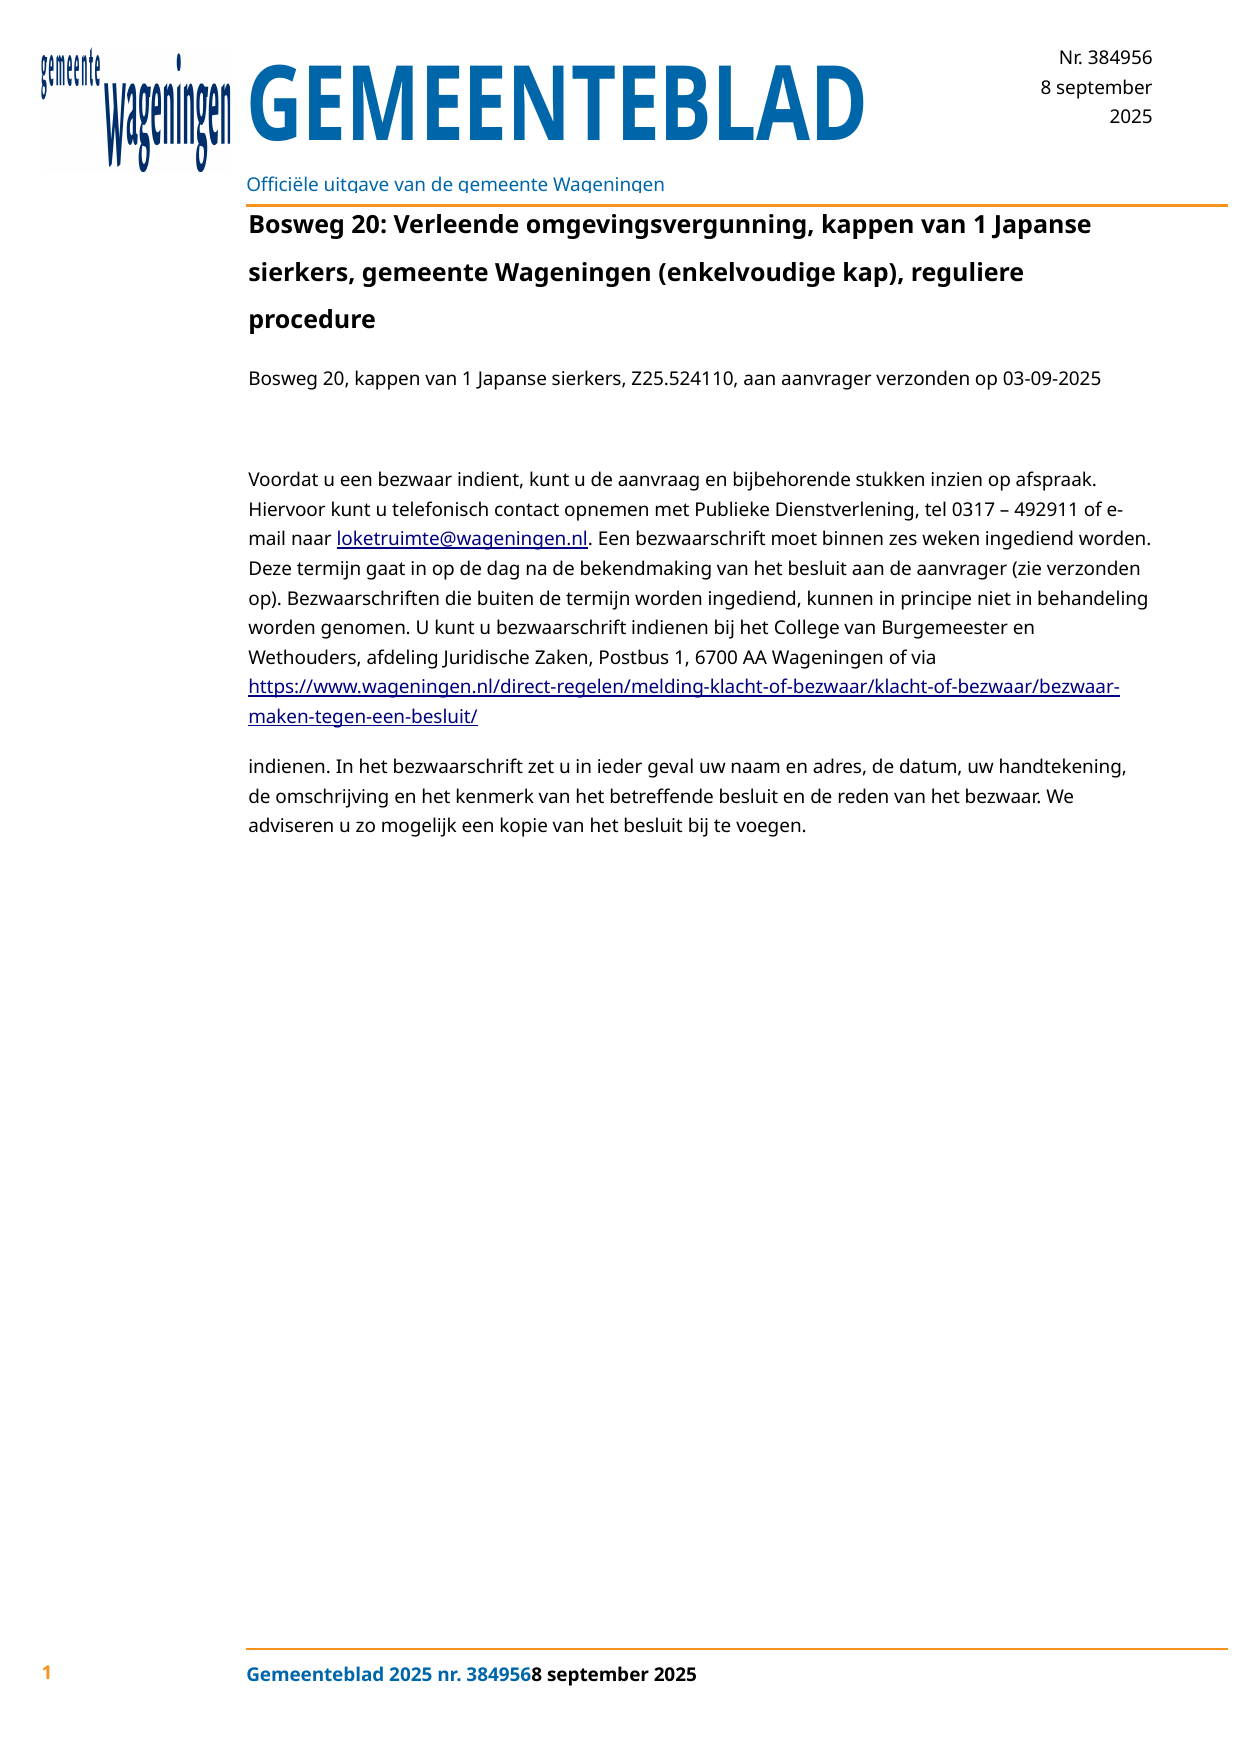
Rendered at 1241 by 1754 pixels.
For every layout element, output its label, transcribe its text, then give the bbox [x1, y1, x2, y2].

text Bosweg 20: Verleende omgevingsvergunning, kappen van 1 Japanse sierkers, gemeente Wageningen (enkelvoudige kap), reguliere procedure [248, 207, 1152, 336]
text Voordat u een bezwaar indient, kunt u de aanvraag en bijbehorende stukken inzien op afspraak. Hiervoor kunt u telefonisch contact opnemen met Publieke Dienstverlening, tel 0317 – 492911 of e-mail naar loketruimte@wageningen.nl. Een bezwaarschrift moet binnen zes weken ingediend worden. Deze termijn gaat in op de dag na de bekendmaking van het besluit aan de aanvrager (zie verzonden op). Bezwaarschriften die buiten de termijn worden ingediend, kunnen in principe niet in behandeling worden genomen. U kunt u bezwaarschrift indienen bij het College van Burgemeester en Wethouders, afdeling Juridische Zaken, Postbus 1, 6700 AA Wageningen of via https://www.wageningen.nl/direct-regelen/melding-klacht-of-bezwaar/klacht-of-bezwaar/bezwaar-maken-tegen-een-besluit/ [248, 466, 1152, 729]
picture [41, 47, 231, 172]
text Bosweg 20, kappen van 1 Japanse sierkers, Z25.524110, aan aanvrager verzonden op 03-09-2025 [248, 366, 1152, 391]
text indienen. In het bezwaarschrift zet u in ieder geval uw naam en adres, de datum, uw handtekening, de omschrijving en het kenmerk van het betreffende besluit en de reden van het bezwaar. We adviseren u zo mogelijk een kopie van het besluit bij te voegen. [248, 753, 1152, 838]
